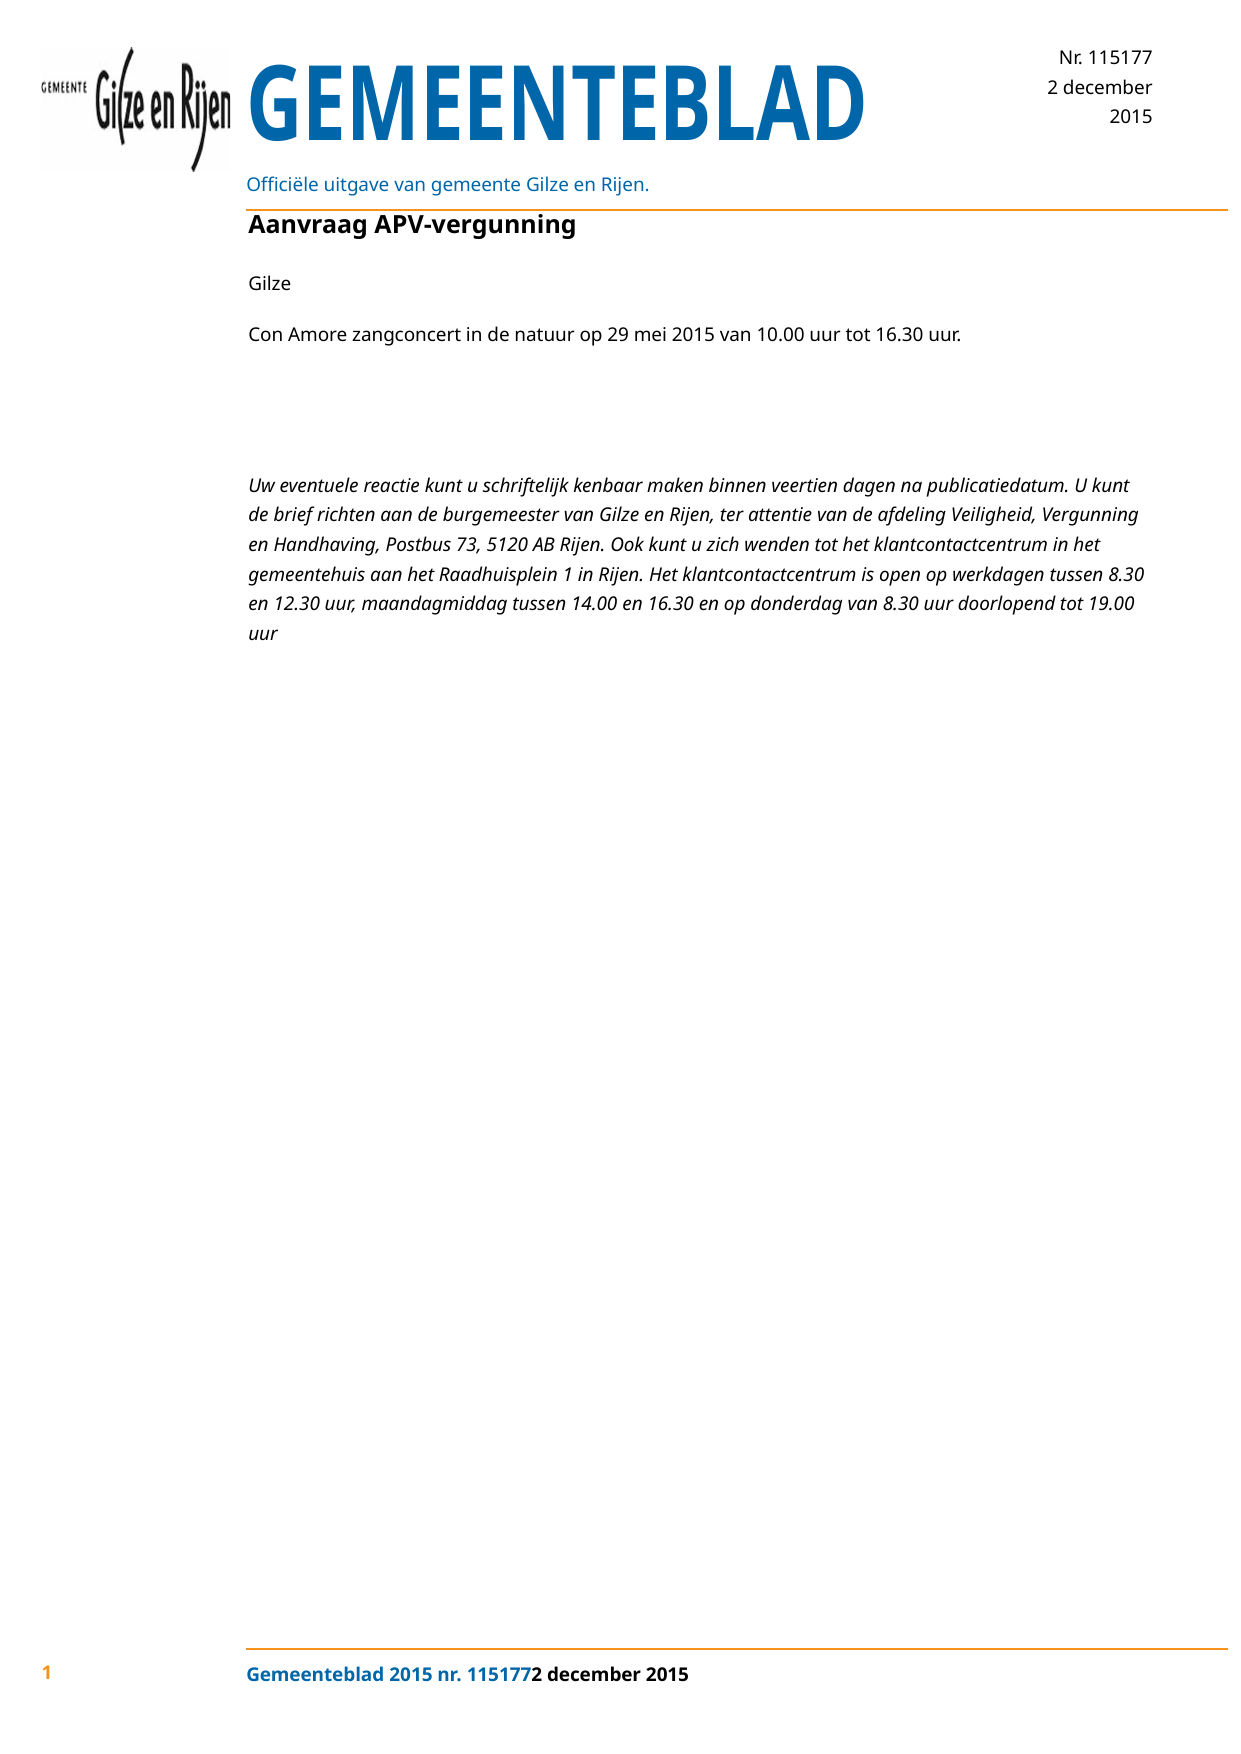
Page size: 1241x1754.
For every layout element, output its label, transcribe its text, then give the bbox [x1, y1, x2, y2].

text Con Amore zangconcert in de natuur op 29 mei 2015 van 10.00 uur tot 16.30 uur. [248, 321, 1152, 346]
text Gilze [248, 270, 1152, 296]
text Aanvraag APV-vergunning [248, 211, 1152, 241]
picture [41, 47, 231, 172]
text Uw eventuele reactie kunt u schriftelijk kenbaar maken binnen veertien dagen na publicatiedatum. U kunt de brief richten aan de burgemeester van Gilze en Rijen, ter attentie van de afdeling Veiligheid, Vergunning en Handhaving, Postbus 73, 5120 AB Rijen. Ook kunt u zich wenden tot het klantcontactcentrum in het gemeentehuis aan het Raadhuisplein 1 in Rijen. Het klantcontactcentrum is open op werkdagen tussen 8.30 en 12.30 uur, maandagmiddag tussen 14.00 en 16.30 en op donderdag van 8.30 uur doorlopend tot 19.00 uur [248, 472, 1152, 646]
